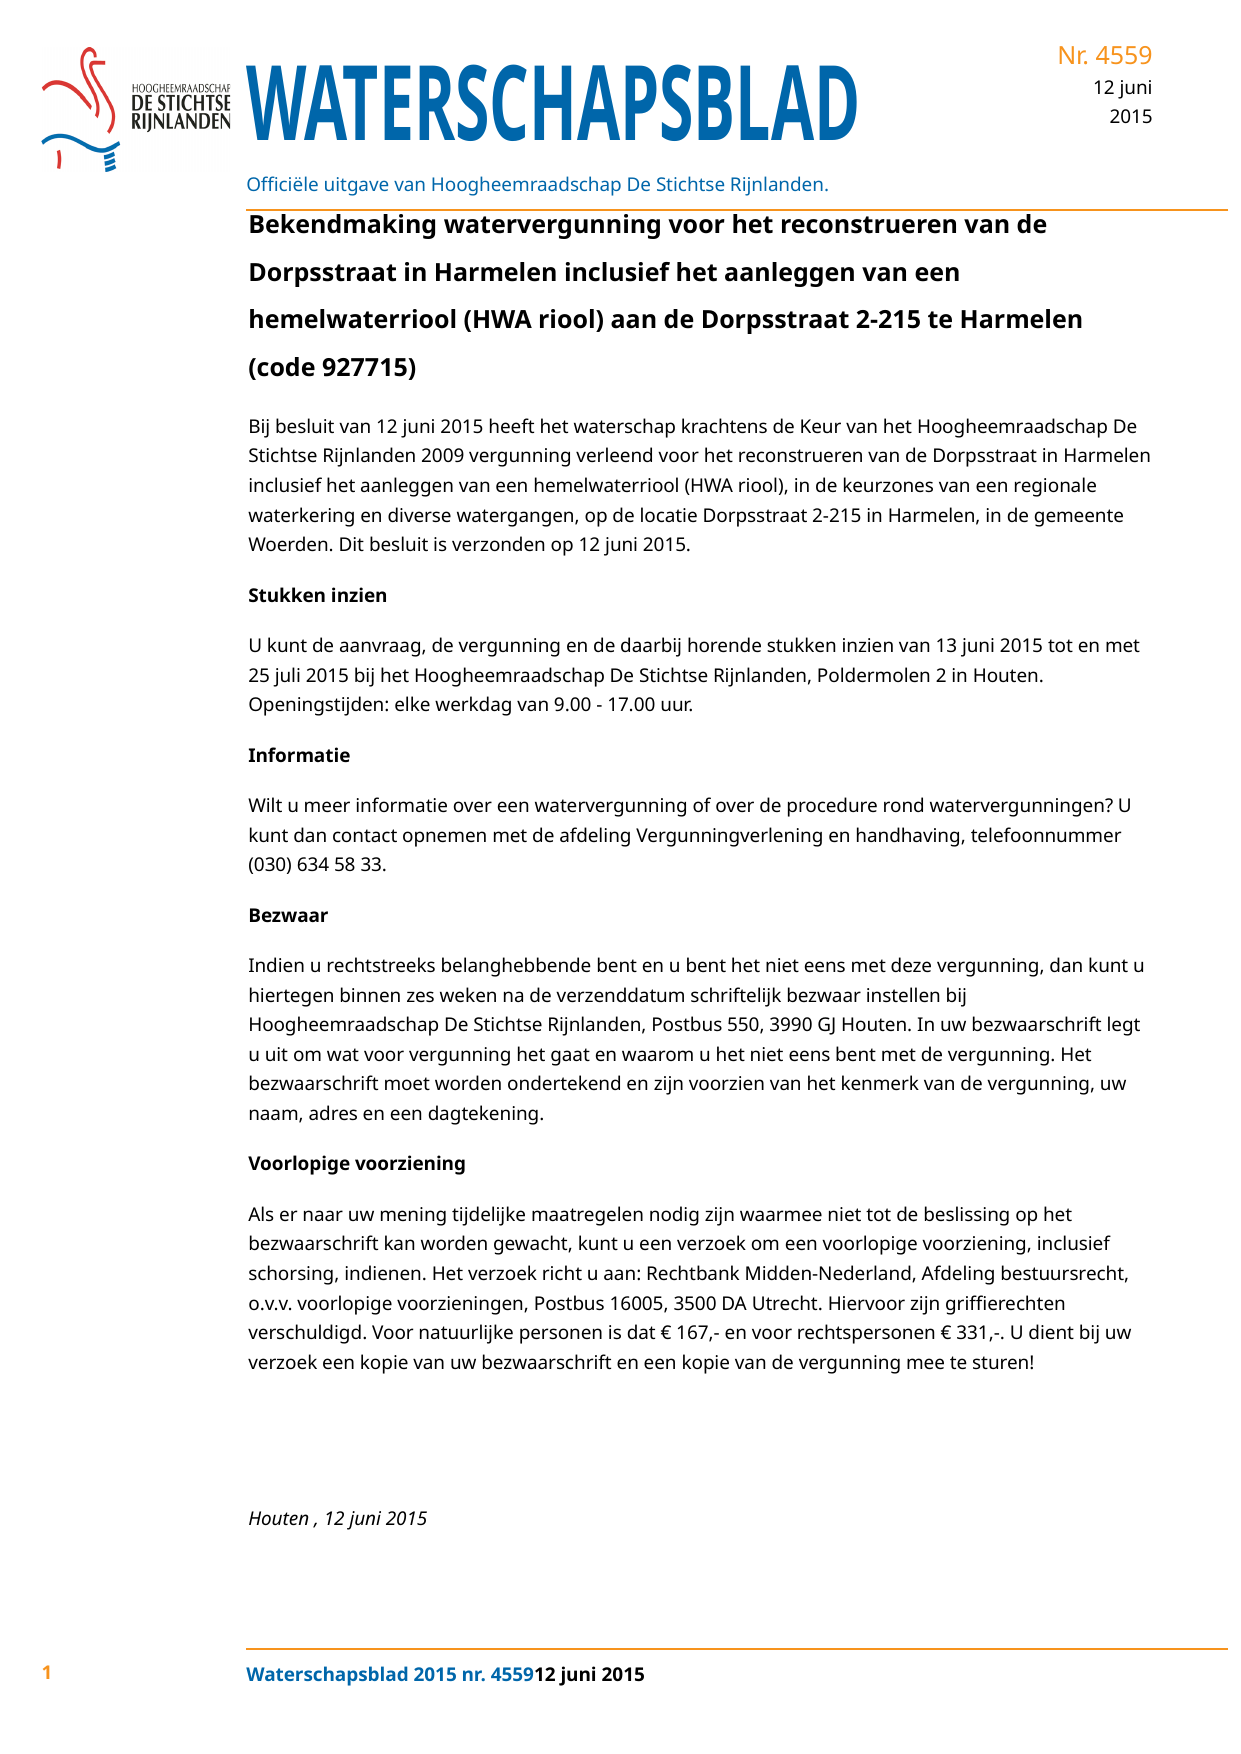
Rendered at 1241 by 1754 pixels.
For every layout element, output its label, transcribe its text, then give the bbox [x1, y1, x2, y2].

text Houten , 12 juni 2015 [248, 1505, 1152, 1531]
text Als er naar uw mening tijdelijke maatregelen nodig zijn waarmee niet tot de beslissing op het bezwaarschrift kan worden gewacht, kunt u een verzoek om een voorlopige voorziening, inclusief schorsing, indienen. Het verzoek richt u aan: Rechtbank Midden-Nederland, Afdeling bestuursrecht, o.v.v. voorlopige voorzieningen, Postbus 16005, 3500 DA Utrecht. Hiervoor zijn griffierechten verschuldigd. Voor natuurlijke personen is dat € 167,- en voor rechtspersonen € 331,-. U dient bij uw verzoek een kopie van uw bezwaarschrift en een kopie van de vergunning mee te sturen! [248, 1201, 1152, 1375]
text Indien u rechtstreeks belanghebbende bent en u bent het niet eens met deze vergunning, dan kunt u hiertegen binnen zes weken na de verzenddatum schriftelijk bezwaar instellen bij Hoogheemraadschap De Stichtse Rijnlanden, Postbus 550, 3990 GJ Houten. In uw bezwaarschrift legt u uit om wat voor vergunning het gaat en waarom u het niet eens bent met de vergunning. Het bezwaarschrift moet worden ondertekend en zijn voorzien van het kenmerk van de vergunning, uw naam, adres en een dagtekening. [248, 952, 1152, 1126]
text Stukken inzien [248, 582, 1152, 608]
text Wilt u meer informatie over een watervergunning of over de procedure rond watervergunningen? U kunt dan contact opnemen met de afdeling Vergunningverlening en handhaving, telefoonnummer (030) 634 58 33. [248, 792, 1152, 877]
text Bekendmaking watervergunning voor het reconstrueren van de Dorpsstraat in Harmelen inclusief het aanleggen van een hemelwaterriool (HWA riool) aan de Dorpsstraat 2-215 te Harmelen (code 927715) [248, 211, 1152, 384]
picture [41, 47, 231, 172]
text Bezwaar [248, 902, 1152, 928]
text Bij besluit van 12 juni 2015 heeft het waterschap krachtens de Keur van het Hoogheemraadschap De Stichtse Rijnlanden 2009 vergunning verleend voor het reconstrueren van de Dorpsstraat in Harmelen inclusief het aanleggen van een hemelwaterriool (HWA riool), in de keurzones van een regionale waterkering en diverse watergangen, op de locatie Dorpsstraat 2-215 in Harmelen, in de gemeente Woerden. Dit besluit is verzonden op 12 juni 2015. [248, 413, 1152, 557]
text Voorlopige voorziening [248, 1151, 1152, 1176]
text Informatie [248, 742, 1152, 768]
text U kunt de aanvraag, de vergunning en de daarbij horende stukken inzien van 13 juni 2015 tot en met 25 juli 2015 bij het Hoogheemraadschap De Stichtse Rijnlanden, Poldermolen 2 in Houten. Openingstijden: elke werkdag van 9.00 - 17.00 uur. [248, 632, 1152, 717]
